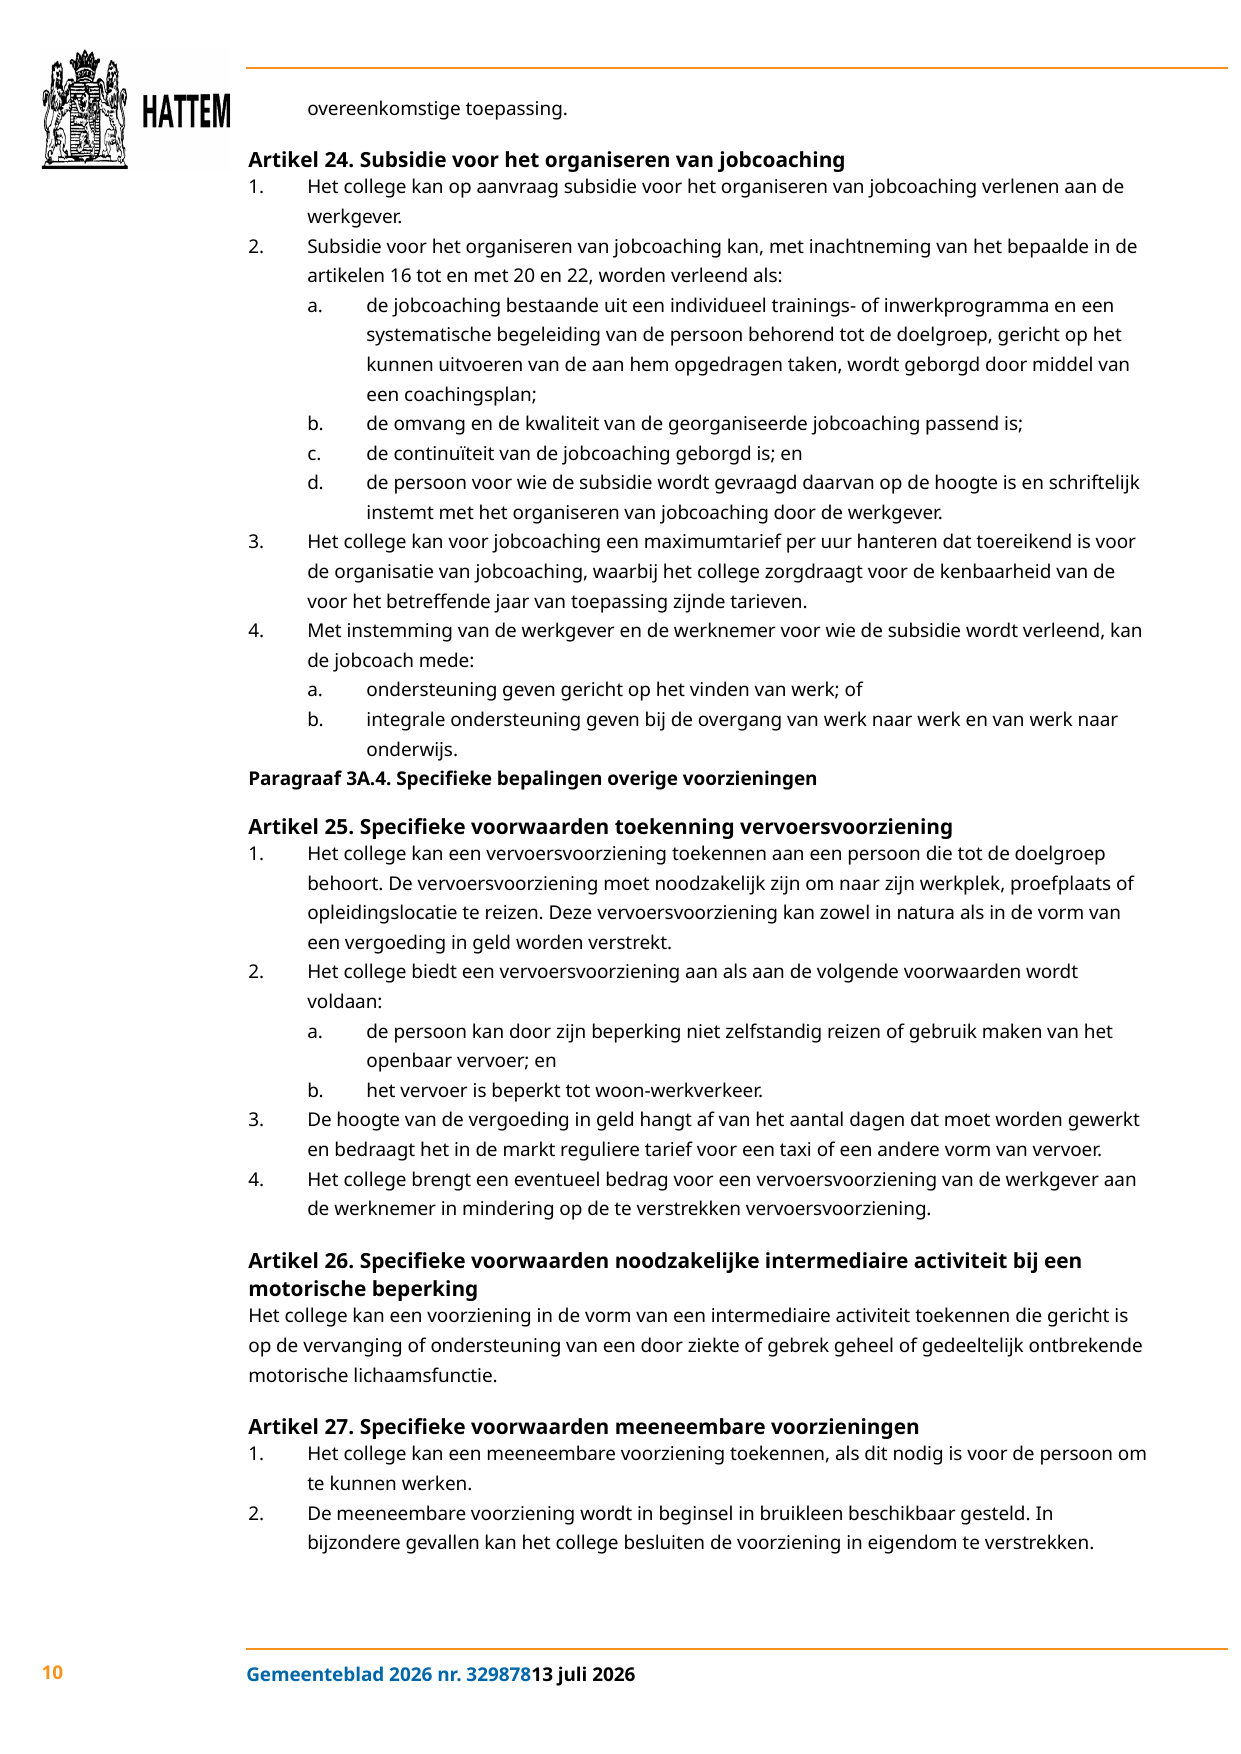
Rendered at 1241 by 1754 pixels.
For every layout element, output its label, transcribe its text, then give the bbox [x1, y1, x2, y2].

list De meeneembare voorziening wordt in beginsel in bruikleen beschikbaar gesteld. In bijzondere gevallen kan het college besluiten de voorziening in eigendom te verstrekken. [248, 1500, 1152, 1555]
list Het college kan een meeneembare voorziening toekennen, als dit nodig is voor de persoon om te kunnen werken. [248, 1441, 1152, 1496]
list de omvang en de kwaliteit van de georganiseerde jobcoaching passend is; [307, 410, 1152, 436]
list de continuïteit van de jobcoaching geborgd is; en [307, 440, 1152, 466]
list ondersteuning geven gericht op het vinden van werk; of [307, 677, 1152, 702]
picture [41, 47, 231, 172]
list Met instemming van de werkgever en de werknemer voor wie de subsidie wordt verleend, kan de jobcoach mede: [248, 617, 1152, 673]
list Het college brengt een eventueel bedrag voor een vervoersvoorziening van de werkgever aan de werknemer in mindering op de te verstrekken vervoersvoorziening. [248, 1166, 1152, 1221]
list Het college kan op aanvraag subsidie voor het organiseren van jobcoaching verlenen aan de werkgever. [248, 174, 1152, 229]
list Het college kan een vervoersvoorziening toekennen aan een persoon die tot de doelgroep behoort. De vervoersvoorziening moet noodzakelijk zijn om naar zijn werkplek, proefplaats of opleidingslocatie te reizen. Deze vervoersvoorziening kan zowel in natura als in de vorm van een vergoeding in geld worden verstrekt. [248, 840, 1152, 955]
list integrale ondersteuning geven bij de overgang van werk naar werk en van werk naar onderwijs. [307, 706, 1152, 761]
list de persoon voor wie de subsidie wordt gevraagd daarvan op de hoogte is en schriftelijk instemt met het organiseren van jobcoaching door de werkgever. [307, 469, 1152, 525]
list de persoon kan door zijn beperking niet zelfstandig reizen of gebruik maken van het openbaar vervoer; en [307, 1018, 1152, 1073]
list Het college biedt een vervoersvoorziening aan als aan de volgende voorwaarden wordt voldaan: [248, 959, 1152, 1014]
list De hoogte van de vergoeding in geld hangt af van het aantal dagen dat moet worden gewerkt en bedraagt het in de markt reguliere tarief voor een taxi of een andere vorm van vervoer. [248, 1107, 1152, 1162]
list overeenkomstige toepassing. [248, 95, 1152, 121]
text Paragraaf 3A.4. Specifieke bepalingen overige voorzieningen [248, 765, 1152, 791]
text Artikel 27. Specifieke voorwaarden meeneembare voorzieningen [248, 1412, 1152, 1441]
text Artikel 24. Subsidie voor het organiseren van jobcoaching [248, 145, 1152, 174]
text Het college kan een voorziening in de vorm van een intermediaire activiteit toekennen die gericht is op de vervanging of ondersteuning van een door ziekte of gebrek geheel of gedeeltelijk ontbrekende motorische lichaamsfunctie. [248, 1303, 1152, 1387]
text Artikel 26. Specifieke voorwaarden noodzakelijke intermediaire activiteit bij een motorische beperking [248, 1246, 1152, 1303]
text Artikel 25. Specifieke voorwaarden toekenning vervoersvoorziening [248, 812, 1152, 840]
list het vervoer is beperkt tot woon-werkverkeer. [307, 1077, 1152, 1103]
list Subsidie voor het organiseren van jobcoaching kan, met inachtneming van het bepaalde in de artikelen 16 tot en met 20 en 22, worden verleend als: [248, 233, 1152, 288]
list Het college kan voor jobcoaching een maximumtarief per uur hanteren dat toereikend is voor de organisatie van jobcoaching, waarbij het college zorgdraagt voor de kenbaarheid van de voor het betreffende jaar van toepassing zijnde tarieven. [248, 529, 1152, 613]
list de jobcoaching bestaande uit een individueel trainings- of inwerkprogramma en een systematische begeleiding van de persoon behorend tot de doelgroep, gericht op het kunnen uitvoeren van de aan hem opgedragen taken, wordt geborgd door middel van een coachingsplan; [307, 292, 1152, 406]
